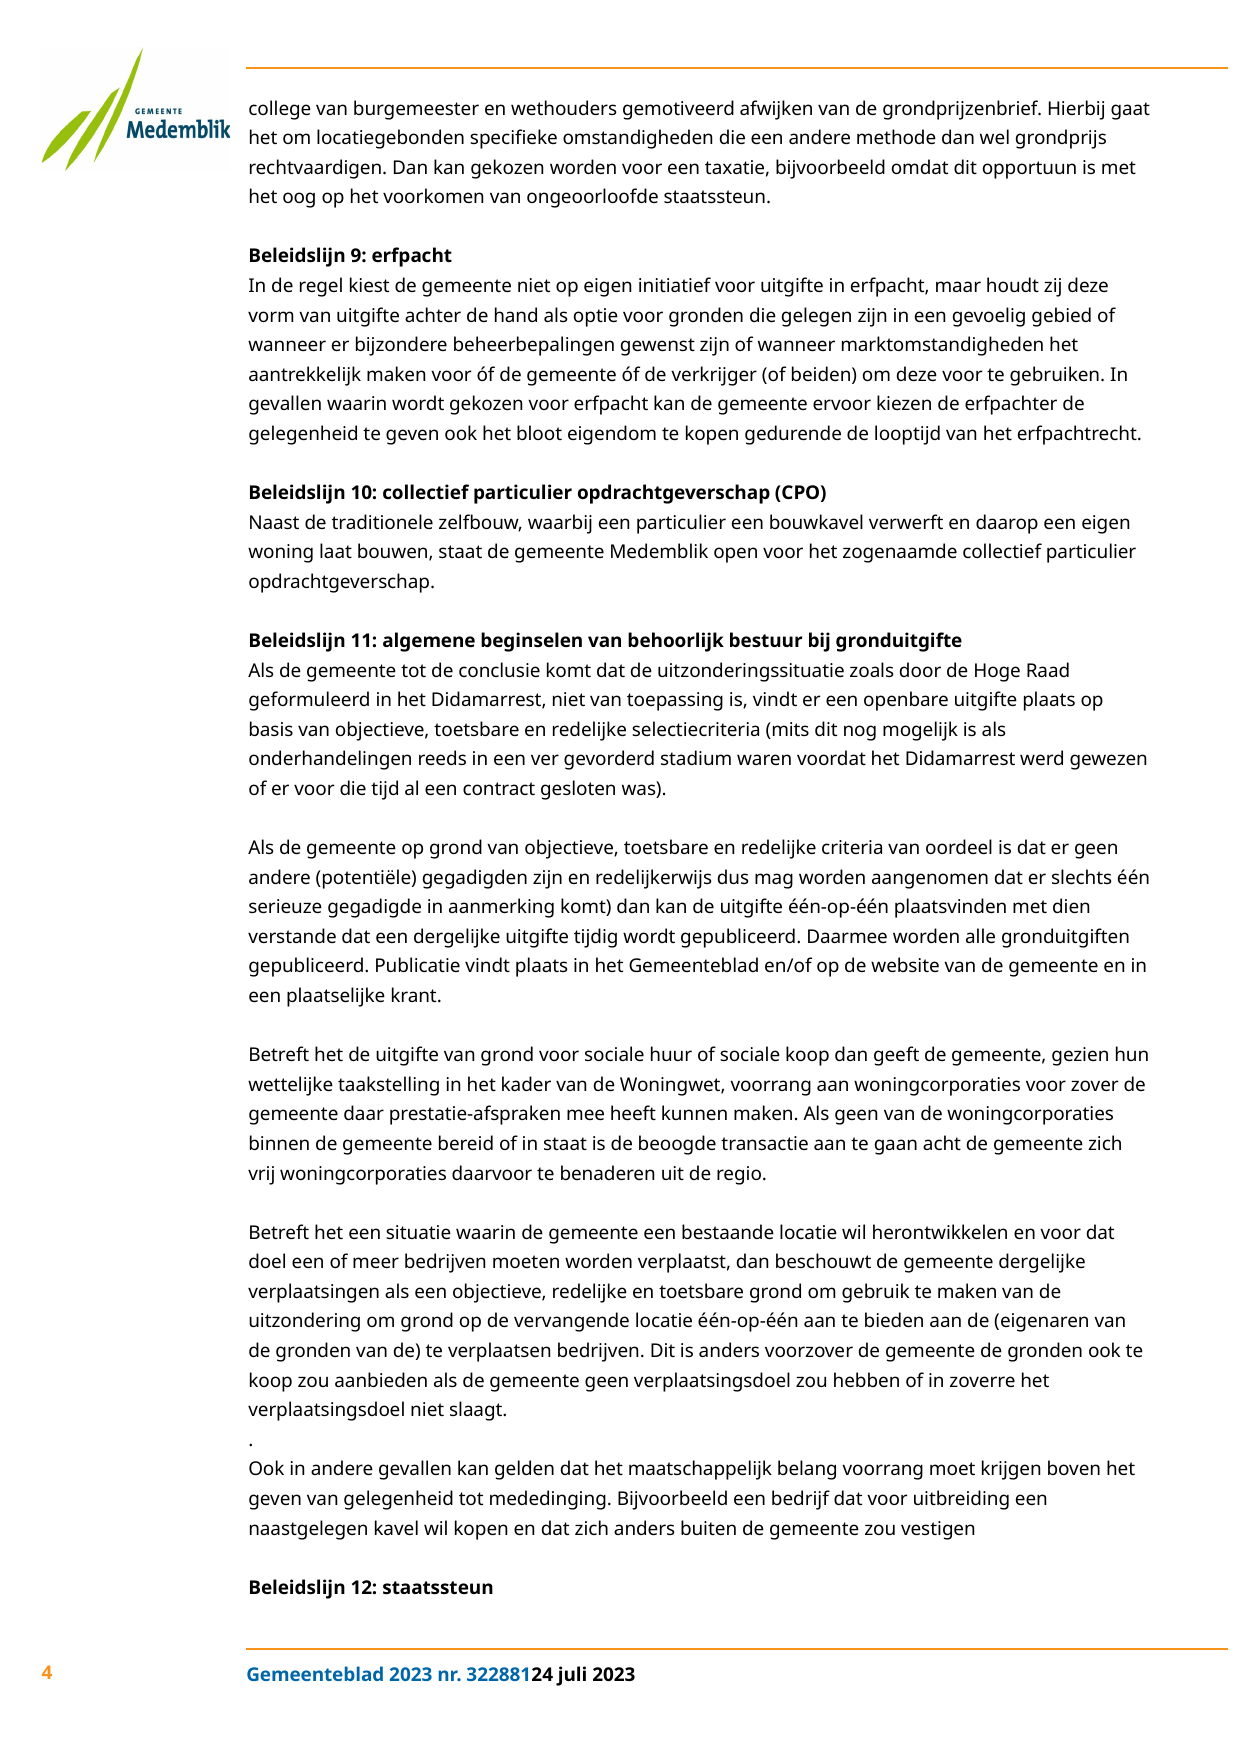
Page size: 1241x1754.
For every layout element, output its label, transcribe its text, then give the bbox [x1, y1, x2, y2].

text Als de gemeente op grond van objectieve, toetsbare en redelijke criteria van oordeel is dat er geen andere (potentiële) gegadigden zijn en redelijkerwijs dus mag worden aangenomen dat er slechts één serieuze gegadigde in aanmerking komt) dan kan de uitgifte één-op-één plaatsvinden met dien verstande dat een dergelijke uitgifte tijdig wordt gepubliceerd. Daarmee worden alle gronduitgiften gepubliceerd. Publicatie vindt plaats in het Gemeenteblad en/of op de website van de gemeente en in een plaatselijke krant. [248, 834, 1152, 1008]
text Betreft het de uitgifte van grond voor sociale huur of sociale koop dan geeft de gemeente, gezien hun wettelijke taakstelling in het kader van de Woningwet, voorrang aan woningcorporaties voor zover de gemeente daar prestatie-afspraken mee heeft kunnen maken. Als geen van de woningcorporaties binnen de gemeente bereid of in staat is de beoogde transactie aan te gaan acht de gemeente zich vrij woningcorporaties daarvoor te benaderen uit de regio. [248, 1041, 1152, 1186]
text Ook in andere gevallen kan gelden dat het maatschappelijk belang voorrang moet krijgen boven het geven van gelegenheid tot mededinging. Bijvoorbeeld een bedrijf dat voor uitbreiding een naastgelegen kavel wil kopen en dat zich anders buiten de gemeente zou vestigen [248, 1456, 1152, 1541]
text Naast de traditionele zelfbouw, waarbij een particulier een bouwkavel verwerft en daarop een eigen woning laat bouwen, staat de gemeente Medemblik open voor het zogenaamde collectief particulier opdrachtgeverschap. [248, 509, 1152, 594]
text . [248, 1426, 1152, 1452]
text In de regel kiest de gemeente niet op eigen initiatief voor uitgifte in erfpacht, maar houdt zij deze vorm van uitgifte achter de hand als optie voor gronden die gelegen zijn in een gevoelig gebied of wanneer er bijzondere beheerbepalingen gewenst zijn of wanneer marktomstandigheden het aantrekkelijk maken voor óf de gemeente óf de verkrijger (of beiden) om deze voor te gebruiken. In gevallen waarin wordt gekozen voor erfpacht kan de gemeente ervoor kiezen de erfpachter de gelegenheid te geven ook het bloot eigendom te kopen gedurende de looptijd van het erfpachtrecht. [248, 272, 1152, 446]
text Beleidslijn 10: collectief particulier opdrachtgeverschap (CPO) [248, 479, 1152, 505]
text Als de gemeente tot de conclusie komt dat de uitzonderingssituatie zoals door de Hoge Raad geformuleerd in het Didamarrest, niet van toepassing is, vindt er een openbare uitgifte plaats op basis van objectieve, toetsbare en redelijke selectiecriteria (mits dit nog mogelijk is als onderhandelingen reeds in een ver gevorderd stadium waren voordat het Didamarrest werd gewezen of er voor die tijd al een contract gesloten was). [248, 657, 1152, 801]
text college van burgemeester en wethouders gemotiveerd afwijken van de grondprijzenbrief. Hierbij gaat het om locatiegebonden specifieke omstandigheden die een andere methode dan wel grondprijs rechtvaardigen. Dan kan gekozen worden voor een taxatie, bijvoorbeeld omdat dit opportuun is met het oog op het voorkomen van ongeoorloofde staatssteun. [248, 95, 1152, 209]
text Betreft het een situatie waarin de gemeente een bestaande locatie wil herontwikkelen en voor dat doel een of meer bedrijven moeten worden verplaatst, dan beschouwt de gemeente dergelijke verplaatsingen als een objectieve, redelijke en toetsbare grond om gebruik te maken van de uitzondering om grond op de vervangende locatie één-op-één aan te bieden aan de (eigenaren van de gronden van de) te verplaatsen bedrijven. Dit is anders voorzover de gemeente de gronden ook te koop zou aanbieden als de gemeente geen verplaatsingsdoel zou hebben of in zoverre het verplaatsingsdoel niet slaagt. [248, 1219, 1152, 1422]
text Beleidslijn 11: algemene beginselen van behoorlijk bestuur bij gronduitgifte [248, 627, 1152, 653]
text Beleidslijn 12: staatssteun [248, 1574, 1152, 1600]
text Beleidslijn 9: erfpacht [248, 243, 1152, 268]
picture [41, 47, 231, 172]
